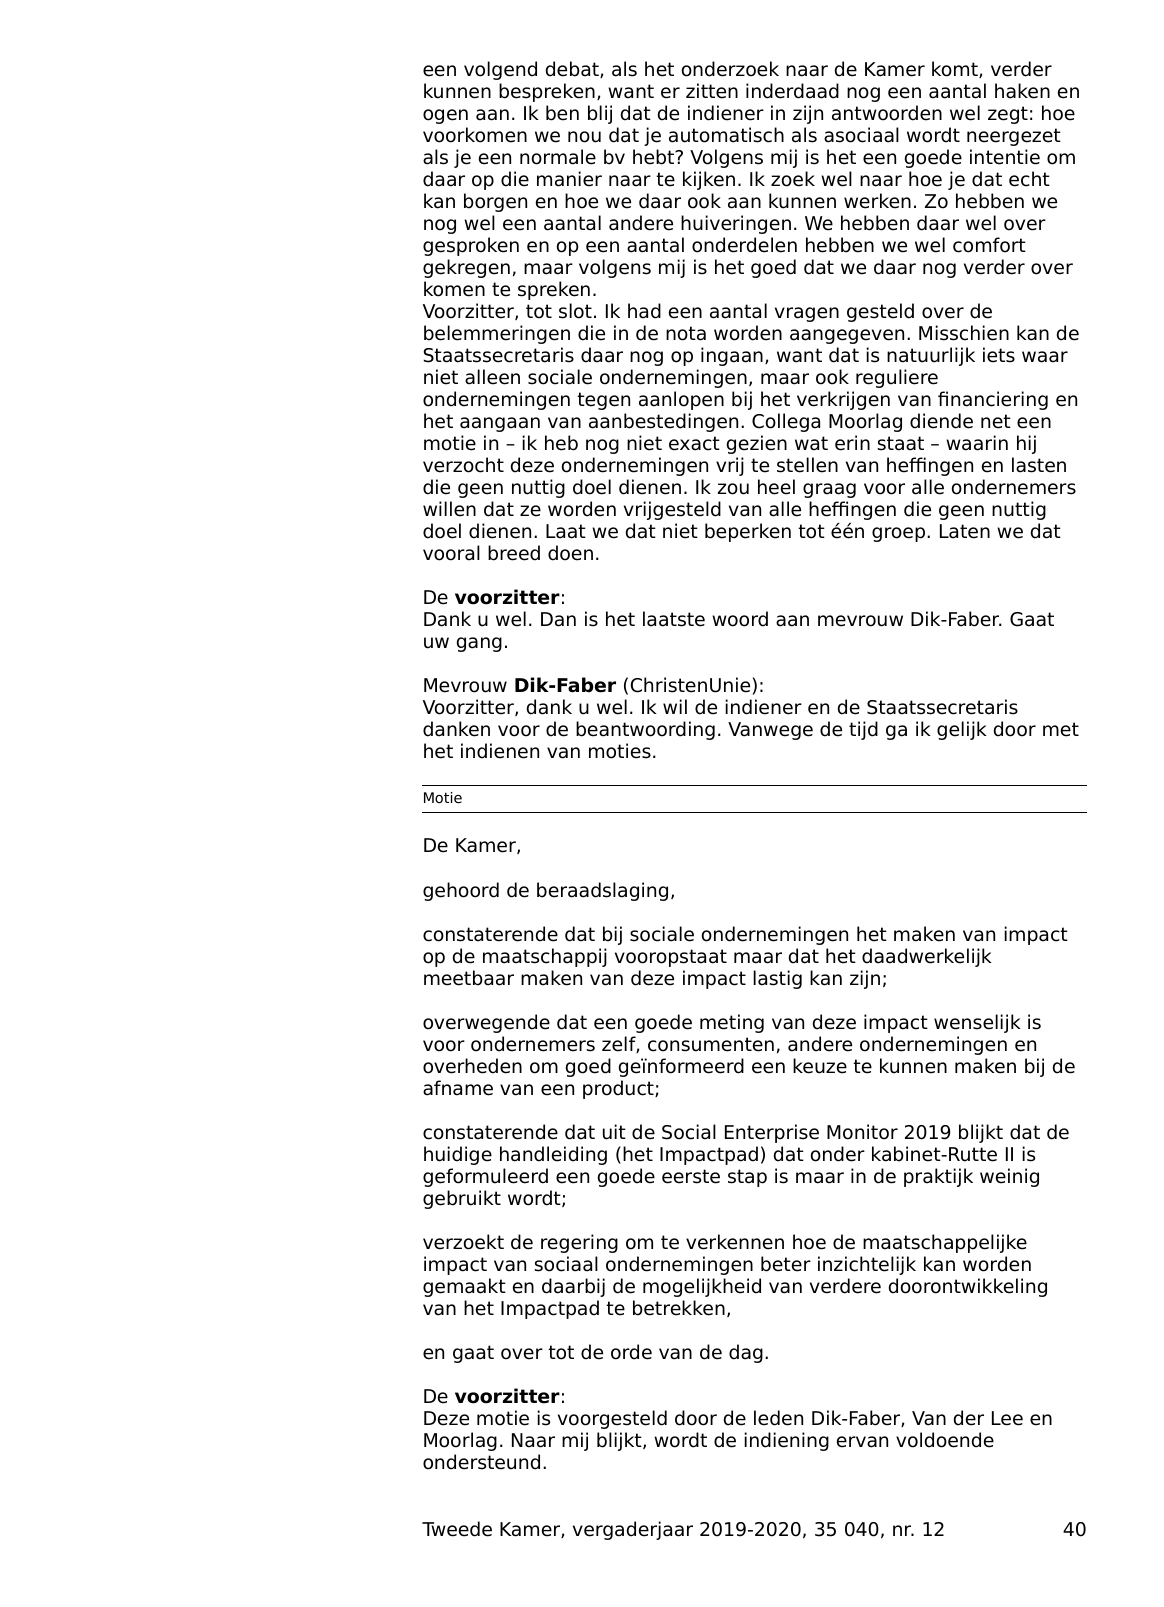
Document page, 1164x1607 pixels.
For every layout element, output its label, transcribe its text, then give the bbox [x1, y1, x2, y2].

text een volgend debat, als het onderzoek naar de Kamer komt, verder kunnen bespreken, want er zitten inderdaad nog een aantal haken en ogen aan. Ik ben blij dat de indiener in zijn antwoorden wel zegt: hoe voorkomen we nou dat je automatisch als asociaal wordt neergezet als je een normale bv hebt? Volgens mij is het een goede intentie om daar op die manier naar te kijken. Ik zoek wel naar hoe je dat echt kan borgen en hoe we daar ook aan kunnen werken. Zo hebben we nog wel een aantal andere huiveringen. We hebben daar wel over gesproken en op een aantal onderdelen hebben we wel comfort gekregen, maar volgens mij is het goed dat we daar nog verder over komen te spreken. [422, 59, 1087, 301]
text De voorzitter: [422, 1386, 1087, 1408]
text De voorzitter: [422, 587, 1087, 609]
text overwegende dat een goede meting van deze impact wenselijk is voor ondernemers zelf, consumenten, andere ondernemingen en overheden om goed geïnformeerd een keuze te kunnen maken bij de afname van een product; [422, 1012, 1087, 1100]
text De Kamer, [422, 835, 1087, 857]
text Voorzitter, dank u wel. Ik wil de indiener en de Staatssecretaris danken voor de beantwoording. Vanwege de tijd ga ik gelijk door met het indienen van moties. [422, 697, 1087, 763]
text Dank u wel. Dan is het laatste woord aan mevrouw Dik-Faber. Gaat uw gang. [422, 609, 1087, 653]
text gehoord de beraadslaging, [422, 879, 1087, 901]
text verzoekt de regering om te verkennen hoe de maatschappelijke impact van sociaal ondernemingen beter inzichtelijk kan worden gemaakt en daarbij de mogelijkheid van verdere doorontwikkeling van het Impactpad te betrekken, [422, 1232, 1087, 1320]
table_header Motie [422, 786, 1087, 812]
text constaterende dat bij sociale ondernemingen het maken van impact op de maatschappij vooropstaat maar dat het daadwerkelijk meetbaar maken van deze impact lastig kan zijn; [422, 924, 1087, 989]
text Voorzitter, tot slot. Ik had een aantal vragen gesteld over de belemmeringen die in de nota worden aangegeven. Misschien kan de Staatssecretaris daar nog op ingaan, want dat is natuurlijk iets waar niet alleen sociale ondernemingen, maar ook reguliere ondernemingen tegen aanlopen bij het verkrijgen van financiering en het aangaan van aanbestedingen. Collega Moorlag diende net een motie in – ik heb nog niet exact gezien wat erin staat – waarin hij verzocht deze ondernemingen vrij te stellen van heffingen en lasten die geen nuttig doel dienen. Ik zou heel graag voor alle ondernemers willen dat ze worden vrijgesteld van alle heffingen die geen nuttig doel dienen. Laat we dat niet beperken tot één groep. Laten we dat vooral breed doen. [422, 301, 1087, 564]
text Mevrouw Dik-Faber (ChristenUnie): [422, 675, 1087, 697]
text Deze motie is voorgesteld door de leden Dik-Faber, Van der Lee en Moorlag. Naar mij blijkt, wordt de indiening ervan voldoende ondersteund. [422, 1408, 1087, 1474]
text constaterende dat uit de Social Enterprise Monitor 2019 blijkt dat de huidige handleiding (het Impactpad) dat onder kabinet-Rutte II is geformuleerd een goede eerste stap is maar in de praktijk weinig gebruikt wordt; [422, 1122, 1087, 1210]
text en gaat over tot de orde van de dag. [422, 1342, 1087, 1364]
